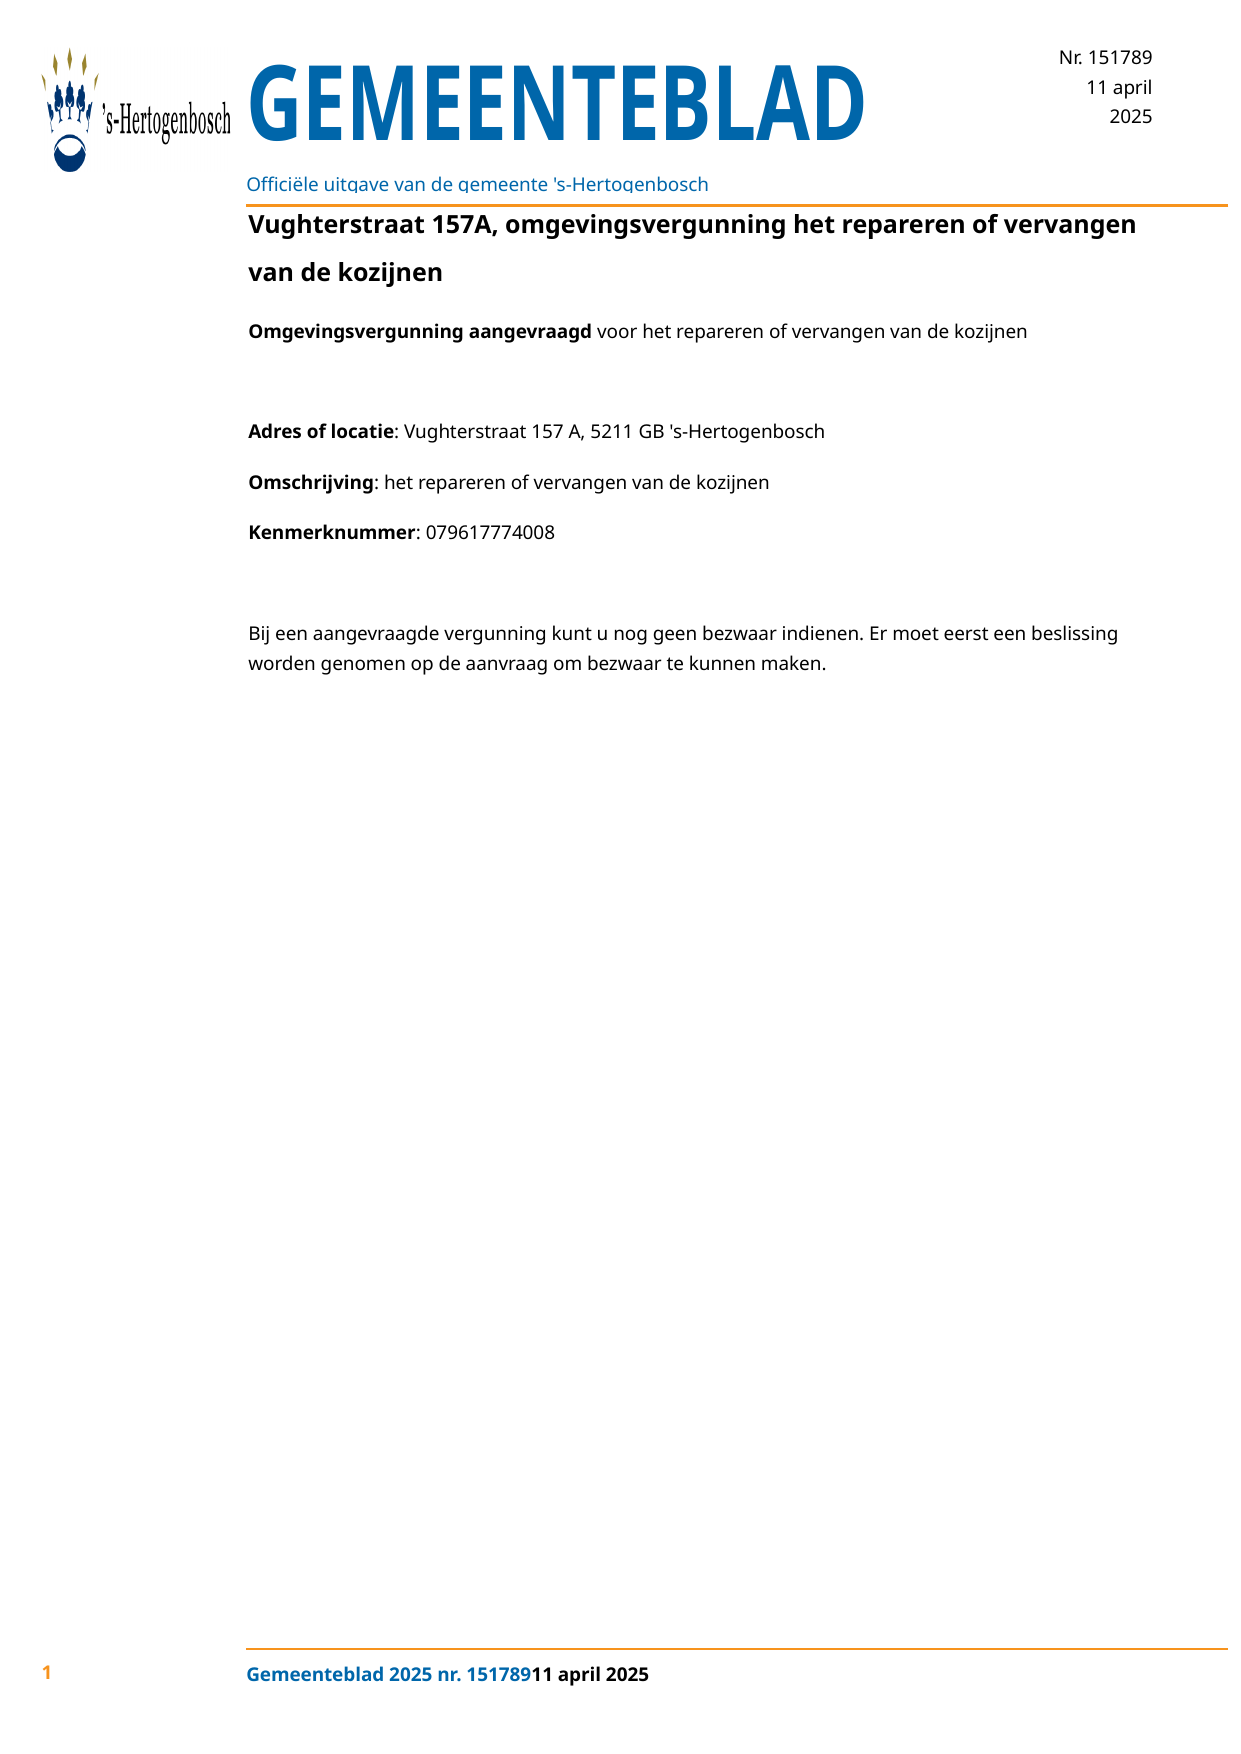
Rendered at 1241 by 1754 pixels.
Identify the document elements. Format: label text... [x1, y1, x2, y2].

text Omgevingsvergunning aangevraagd voor het repareren of vervangen van de kozijnen [248, 318, 1152, 344]
text Vughterstraat 157A, omgevingsvergunning het repareren of vervangen van de kozijnen [248, 207, 1152, 288]
text Omschrijving: het repareren of vervangen van de kozijnen [248, 469, 1152, 495]
text Kenmerknummer: 079617774008 [248, 519, 1152, 545]
text Bij een aangevraagde vergunning kunt u nog geen bezwaar indienen. Er moet eerst een beslissing worden genomen op de aanvraag om bezwaar te kunnen maken. [248, 620, 1152, 676]
picture [41, 47, 231, 172]
text Adres of locatie: Vughterstraat 157 A, 5211 GB 's-Hertogenbosch [248, 419, 1152, 444]
